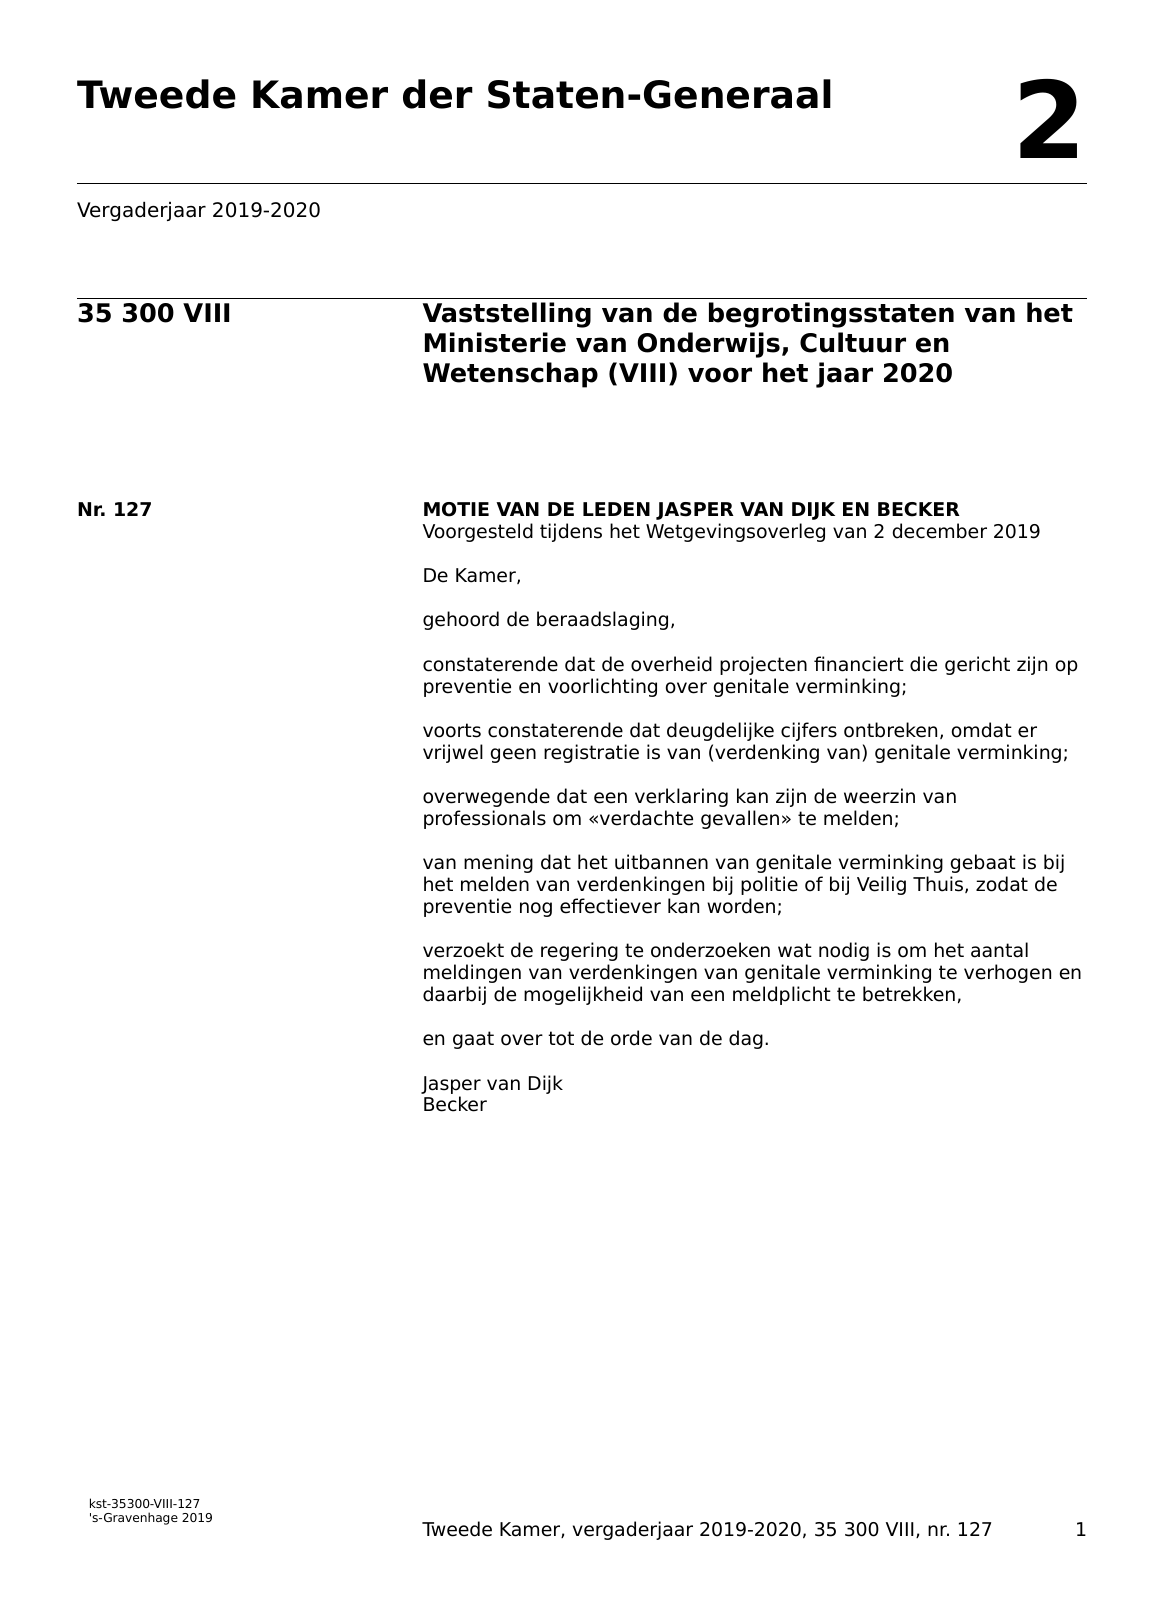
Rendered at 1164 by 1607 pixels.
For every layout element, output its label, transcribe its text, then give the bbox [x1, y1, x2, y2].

subtitle Nr. 127 MOTIE VAN DE LEDEN JASPER VAN DIJK EN BECKER [77, 499, 1087, 521]
text Voorgesteld tijdens het Wetgevingsoverleg van 2 december 2019 [422, 521, 1087, 543]
text constaterende dat de overheid projecten financiert die gericht zijn op preventie en voorlichting over genitale verminking; [422, 653, 1087, 697]
text 's-Gravenhage 2019 [88, 1511, 323, 1525]
text van mening dat het uitbannen van genitale verminking gebaat is bij het melden van verdenkingen bij politie of bij Veilig Thuis, zodat de preventie nog effectiever kan worden; [422, 852, 1087, 918]
text en gaat over tot de orde van de dag. [422, 1028, 1087, 1050]
text Becker [422, 1094, 1087, 1116]
text overwegende dat een verklaring kan zijn de weerzin van professionals om «verdachte gevallen» te melden; [422, 786, 1087, 830]
subtitle 35 300 VIII Vaststelling van de begrotingsstaten van het Ministerie van Onderwijs, Cultuur en Wetenschap (VIII) voor het jaar 2020 [77, 299, 1087, 388]
text kst-35300-VIII-127 [88, 1497, 323, 1511]
text Jasper van Dijk [422, 1072, 1087, 1094]
table_header 2 [886, 59, 1087, 183]
table_cell Vergaderjaar 2019-2020 [77, 184, 1087, 298]
text De Kamer, [422, 565, 1087, 587]
text voorts constaterende dat deugdelijke cijfers ontbreken, omdat er vrijwel geen registratie is van (verdenking van) genitale verminking; [422, 720, 1087, 764]
table_header Tweede Kamer der Staten-Generaal [77, 59, 886, 183]
text gehoord de beraadslaging, [422, 609, 1087, 631]
text verzoekt de regering te onderzoeken wat nodig is om het aantal meldingen van verdenkingen van genitale verminking te verhogen en daarbij de mogelijkheid van een meldplicht te betrekken, [422, 940, 1087, 1006]
